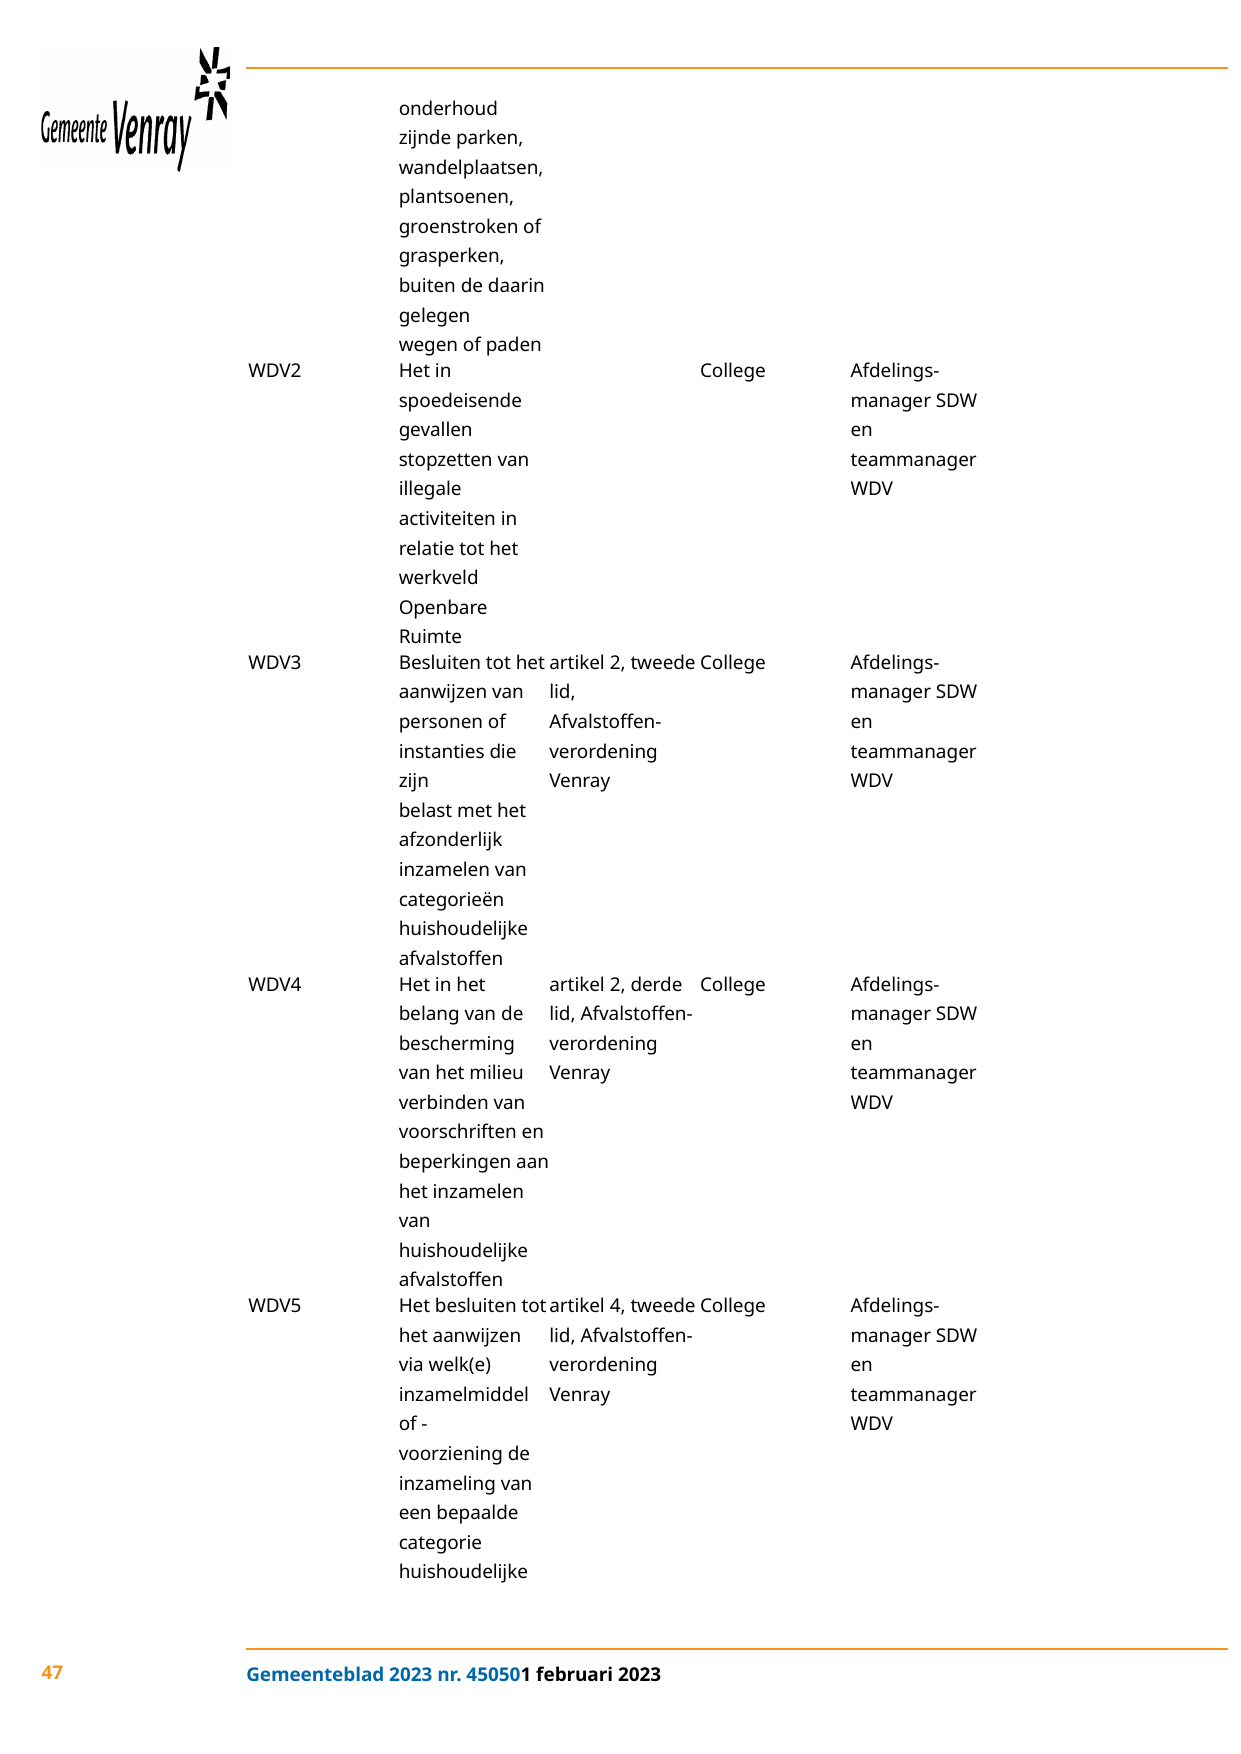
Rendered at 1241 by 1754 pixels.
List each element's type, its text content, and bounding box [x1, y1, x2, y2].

table_cell Het in spoedeisende gevallen stopzetten van illegale activiteiten in relatie tot het werkveld Openbare Ruimte [399, 357, 549, 649]
table_cell College [700, 1292, 850, 1584]
table_cell Het besluiten tot het aanwijzen via welk(e) inzamelmiddel of - voorziening de inzameling van een bepaalde categorie huishoudelijke [399, 1292, 549, 1584]
table_cell WDV5 [248, 1292, 398, 1584]
table_cell WDV3 [248, 649, 398, 971]
table_cell WDV4 [248, 971, 398, 1292]
table_cell Afdelings-manager SDW en teammanager WDV [850, 971, 1001, 1292]
table_cell [549, 95, 700, 357]
table_cell [700, 95, 850, 357]
table_cell Afdelings-manager SDW en teammanager WDV [850, 649, 1001, 971]
table_cell [549, 357, 700, 649]
picture [41, 47, 231, 172]
table_cell Afdelings-manager SDW en teammanager WDV [850, 357, 1001, 649]
table_cell artikel 4, tweede lid, Afvalstoffen-verordening Venray [549, 1292, 700, 1584]
table_cell Besluiten tot het aanwijzen van personen of instanties die zijn belast met het afzonderlijk inzamelen van categorieën huishoudelijke afvalstoffen [399, 649, 549, 971]
table_cell [1001, 95, 1152, 357]
table_cell [850, 95, 1001, 357]
table_cell [1001, 649, 1152, 971]
table_cell College [700, 971, 850, 1292]
table_cell Afdelings-manager SDW en teammanager WDV [850, 1292, 1001, 1584]
table_cell artikel 2, derde lid, Afvalstoffen-verordening Venray [549, 971, 700, 1292]
table_cell Het in het belang van de bescherming van het milieu verbinden van voorschriften en beperkingen aan het inzamelen van huishoudelijke afvalstoffen [399, 971, 549, 1292]
table_cell [1001, 1292, 1152, 1584]
table_cell onderhoud zijnde parken, wandelplaatsen, plantsoenen, groenstroken of grasperken, buiten de daarin gelegen wegen of paden [399, 95, 549, 357]
table_cell College [700, 357, 850, 649]
table_cell [1001, 971, 1152, 1292]
table_cell WDV2 [248, 357, 398, 649]
table_cell College [700, 649, 850, 971]
table_cell [248, 95, 398, 357]
table_cell artikel 2, tweede lid, Afvalstoffen-verordening Venray [549, 649, 700, 971]
table_cell [1001, 357, 1152, 649]
